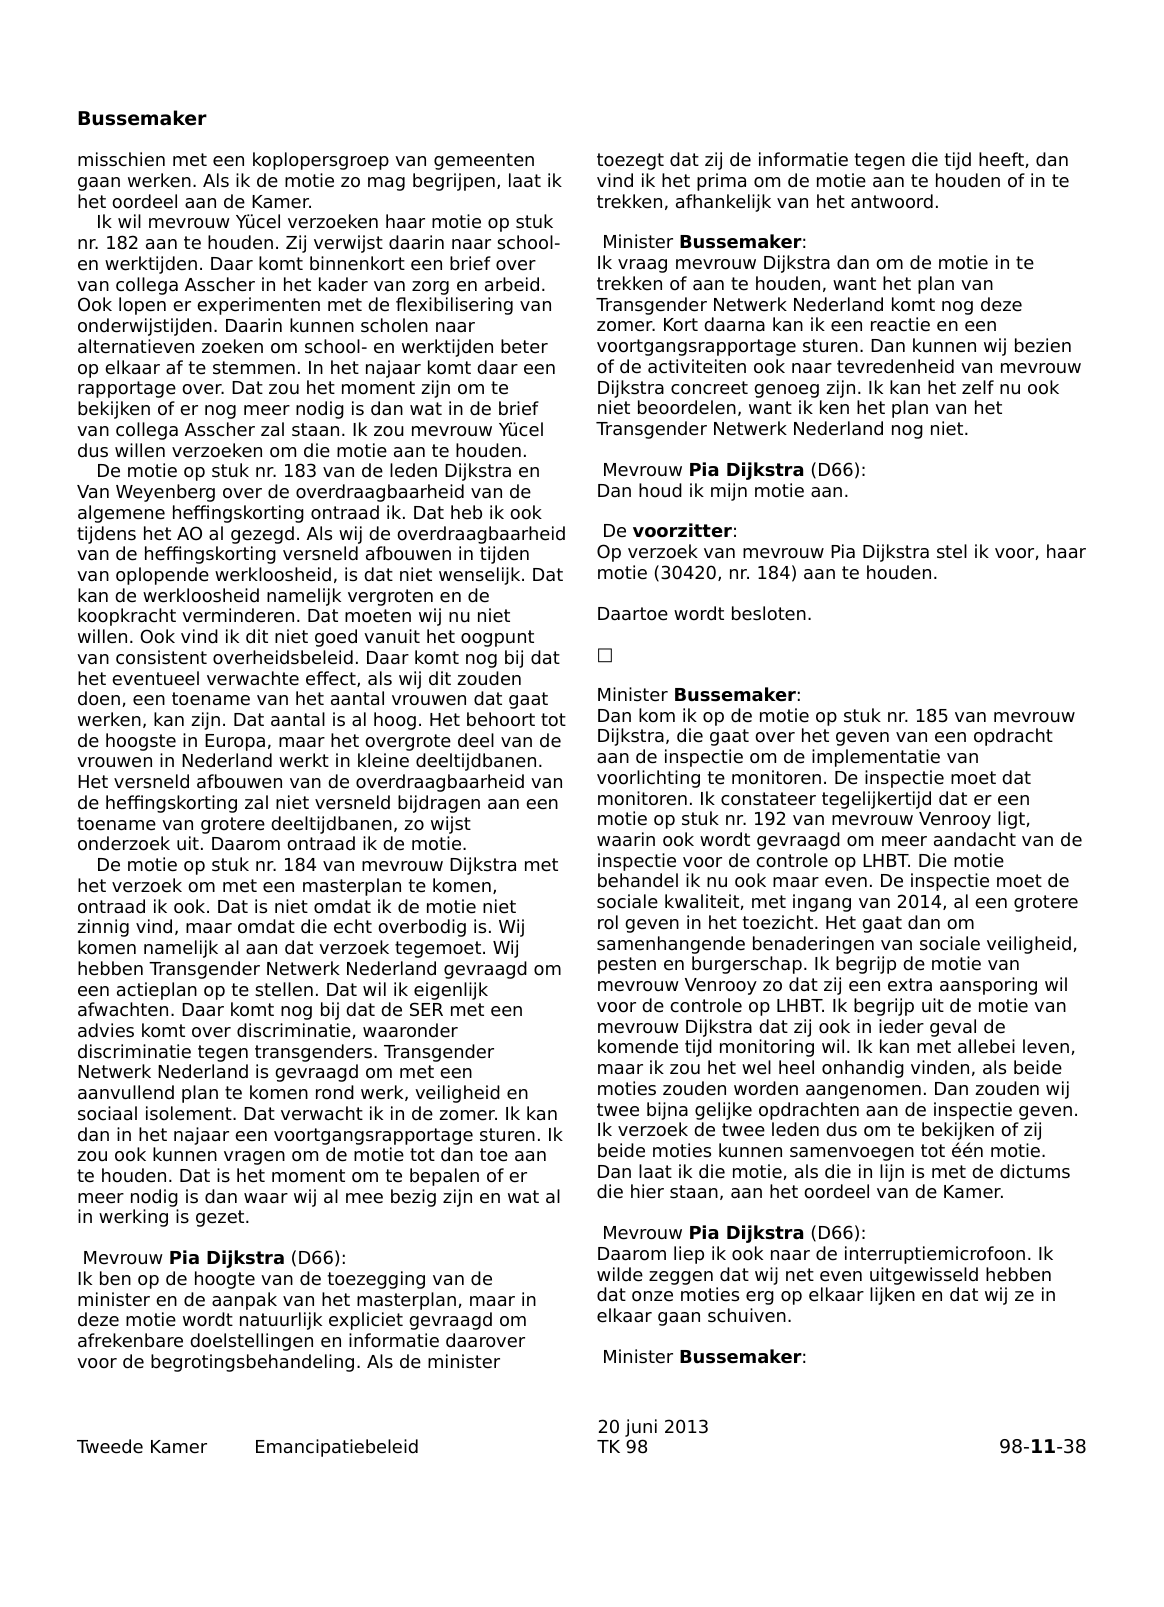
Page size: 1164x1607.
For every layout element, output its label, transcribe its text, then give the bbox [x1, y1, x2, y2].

text Ik wil mevrouw Yücel verzoeken haar motie op stuk nr. 182 aan te houden. Zij verwijst daarin naar school- en werktijden. Daar komt binnenkort een brief over van collega Asscher in het kader van zorg en arbeid. Ook lopen er experimenten met de flexibilisering van onderwijstijden. Daarin kunnen scholen naar alternatieven zoeken om school- en werktijden beter op elkaar af te stemmen. In het najaar komt daar een rapportage over. Dat zou het moment zijn om te bekijken of er nog meer nodig is dan wat in de brief van collega Asscher zal staan. Ik zou mevrouw Yücel dus willen verzoeken om die motie aan te houden. [77, 212, 567, 461]
text Mevrouw Pia Dijkstra (D66): [596, 460, 1087, 480]
text Mevrouw Pia Dijkstra (D66): [77, 1248, 567, 1269]
text Mevrouw Pia Dijkstra (D66): [596, 1223, 1087, 1244]
text Dan houd ik mijn motie aan. [596, 480, 1087, 501]
text Daarom liep ik ook naar de interruptiemicrofoon. Ik wilde zeggen dat wij net even uitgewisseld hebben dat onze moties erg op elkaar lijken en dat wij ze in elkaar gaan schuiven. [596, 1244, 1087, 1327]
text Dan kom ik op de motie op stuk nr. 185 van mevrouw Dijkstra, die gaat over het geven van een opdracht aan de inspectie om de implementatie van voorlichting te monitoren. De inspectie moet dat monitoren. Ik constateer tegelijkertijd dat er een motie op stuk nr. 192 van mevrouw Venrooy ligt, waarin ook wordt gevraagd om meer aandacht van de inspectie voor de controle op LHBT. Die motie behandel ik nu ook maar even. De inspectie moet de sociale kwaliteit, met ingang van 2014, al een grotere rol geven in het toezicht. Het gaat dan om samenhangende benaderingen van sociale veiligheid, pesten en burgerschap. Ik begrijp de motie van mevrouw Venrooy zo dat zij een extra aansporing wil voor de controle op LHBT. Ik begrijp uit de motie van mevrouw Dijkstra dat zij ook in ieder geval de komende tijd monitoring wil. Ik kan met allebei leven, maar ik zou het wel heel onhandig vinden, als beide moties zouden worden aangenomen. Dan zouden wij twee bijna gelijke opdrachten aan de inspectie geven. Ik verzoek de twee leden dus om te bekijken of zij beide moties kunnen samenvoegen tot één motie. Dan laat ik die motie, als die in lijn is met de dictums die hier staan, aan het oordeel van de Kamer. [596, 706, 1087, 1203]
text □ [596, 644, 1087, 665]
text misschien met een koplopersgroep van gemeenten gaan werken. Als ik de motie zo mag begrijpen, laat ik het oordeel aan de Kamer. [77, 150, 567, 212]
text De motie op stuk nr. 183 van de leden Dijkstra en Van Weyenberg over de overdraagbaarheid van de algemene heffingskorting ontraad ik. Dat heb ik ook tijdens het AO al gezegd. Als wij de overdraagbaarheid van de heffingskorting versneld afbouwen in tijden van oplopende werkloosheid, is dat niet wenselijk. Dat kan de werkloosheid namelijk vergroten en de koopkracht verminderen. Dat moeten wij nu niet willen. Ook vind ik dit niet goed vanuit het oogpunt van consistent overheidsbeleid. Daar komt nog bij dat het eventueel verwachte effect, als wij dit zouden doen, een toename van het aantal vrouwen dat gaat werken, kan zijn. Dat aantal is al hoog. Het behoort tot de hoogste in Europa, maar het overgrote deel van de vrouwen in Nederland werkt in kleine deeltijdbanen. Het versneld afbouwen van de overdraagbaarheid van de heffingskorting zal niet versneld bijdragen aan een toename van grotere deeltijdbanen, zo wijst onderzoek uit. Daarom ontraad ik de motie. [77, 461, 567, 855]
text Minister Bussemaker: [596, 685, 1087, 706]
text Ik ben op de hoogte van de toezegging van de minister en de aanpak van het masterplan, maar in deze motie wordt natuurlijk expliciet gevraagd om afrekenbare doelstellingen en informatie daarover voor de begrotingsbehandeling. Als de minister [77, 1269, 567, 1372]
text De motie op stuk nr. 184 van mevrouw Dijkstra met het verzoek om met een masterplan te komen, ontraad ik ook. Dat is niet omdat ik de motie niet zinnig vind, maar omdat die echt overbodig is. Wij komen namelijk al aan dat verzoek tegemoet. Wij hebben Transgender Netwerk Nederland gevraagd om een actieplan op te stellen. Dat wil ik eigenlijk afwachten. Daar komt nog bij dat de SER met een advies komt over discriminatie, waaronder discriminatie tegen transgenders. Transgender Netwerk Nederland is gevraagd om met een aanvullend plan te komen rond werk, veiligheid en sociaal isolement. Dat verwacht ik in de zomer. Ik kan dan in het najaar een voortgangsrapportage sturen. Ik zou ook kunnen vragen om de motie tot dan toe aan te houden. Dat is het moment om te bepalen of er meer nodig is dan waar wij al mee bezig zijn en wat al in werking is gezet. [77, 855, 567, 1228]
text Minister Bussemaker: [596, 232, 1087, 253]
text De voorzitter: [596, 521, 1087, 542]
text Minister Bussemaker: [596, 1347, 1087, 1367]
text Op verzoek van mevrouw Pia Dijkstra stel ik voor, haar motie (30420, nr. 184) aan te houden. [596, 542, 1087, 583]
text Daartoe wordt besloten. [596, 603, 1087, 624]
text toezegt dat zij de informatie tegen die tijd heeft, dan vind ik het prima om de motie aan te houden of in te trekken, afhankelijk van het antwoord. [596, 150, 1087, 212]
text Ik vraag mevrouw Dijkstra dan om de motie in te trekken of aan te houden, want het plan van Transgender Netwerk Nederland komt nog deze zomer. Kort daarna kan ik een reactie en een voortgangsrapportage sturen. Dan kunnen wij bezien of de activiteiten ook naar tevredenheid van mevrouw Dijkstra concreet genoeg zijn. Ik kan het zelf nu ook niet beoordelen, want ik ken het plan van het Transgender Netwerk Nederland nog niet. [596, 253, 1087, 440]
